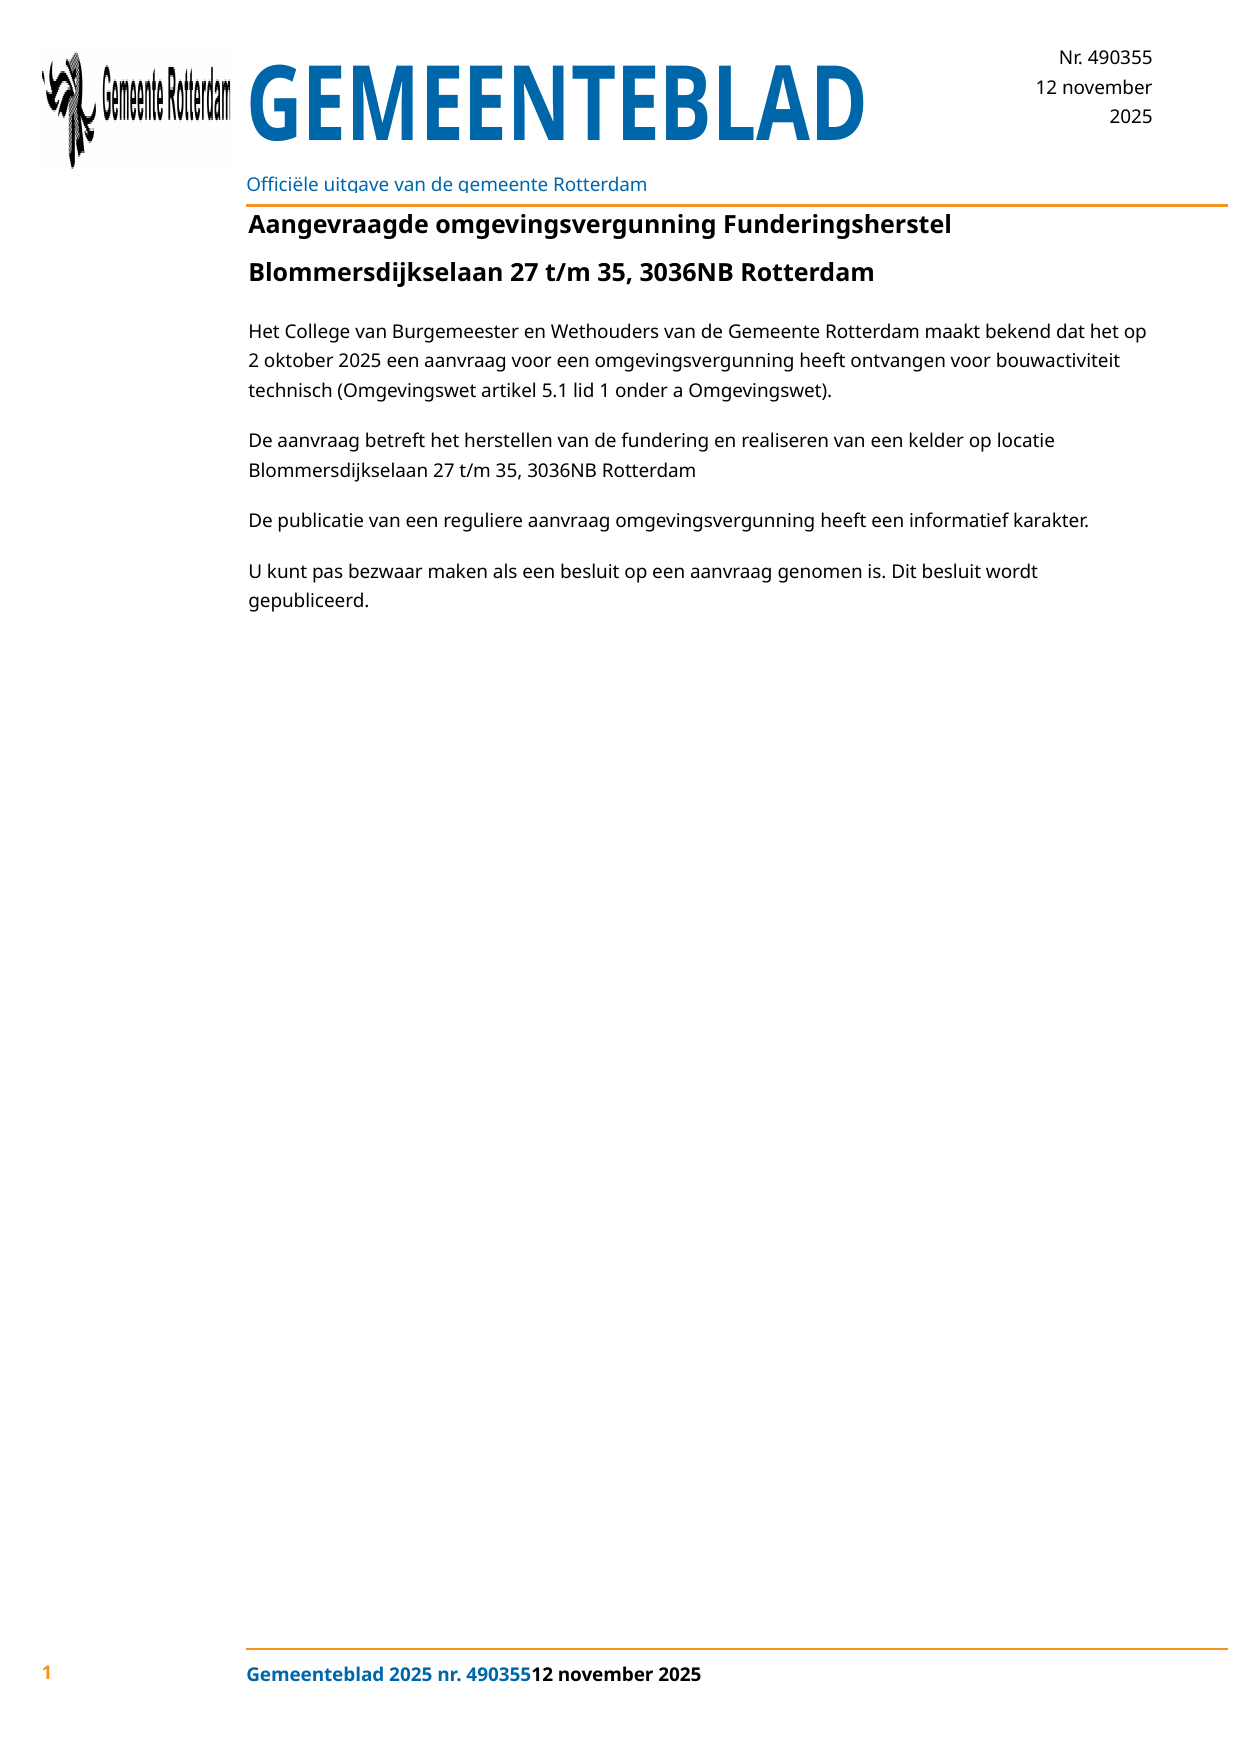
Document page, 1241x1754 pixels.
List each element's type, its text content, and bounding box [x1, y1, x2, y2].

text De aanvraag betreft het herstellen van de fundering en realiseren van een kelder op locatie Blommersdijkselaan 27 t/m 35, 3036NB Rotterdam [248, 427, 1152, 483]
text Aangevraagde omgevingsvergunning Funderingsherstel Blommersdijkselaan 27 t/m 35, 3036NB Rotterdam [248, 207, 1152, 288]
text U kunt pas bezwaar maken als een besluit op een aanvraag genomen is. Dit besluit wordt gepubliceerd. [248, 558, 1152, 613]
text De publicatie van een reguliere aanvraag omgevingsvergunning heeft een informatief karakter. [248, 507, 1152, 533]
text Het College van Burgemeester en Wethouders van de Gemeente Rotterdam maakt bekend dat het op 2 oktober 2025 een aanvraag voor een omgevingsvergunning heeft ontvangen voor bouwactiviteit technisch (Omgevingswet artikel 5.1 lid 1 onder a Omgevingswet). [248, 318, 1152, 403]
picture [41, 47, 231, 172]
